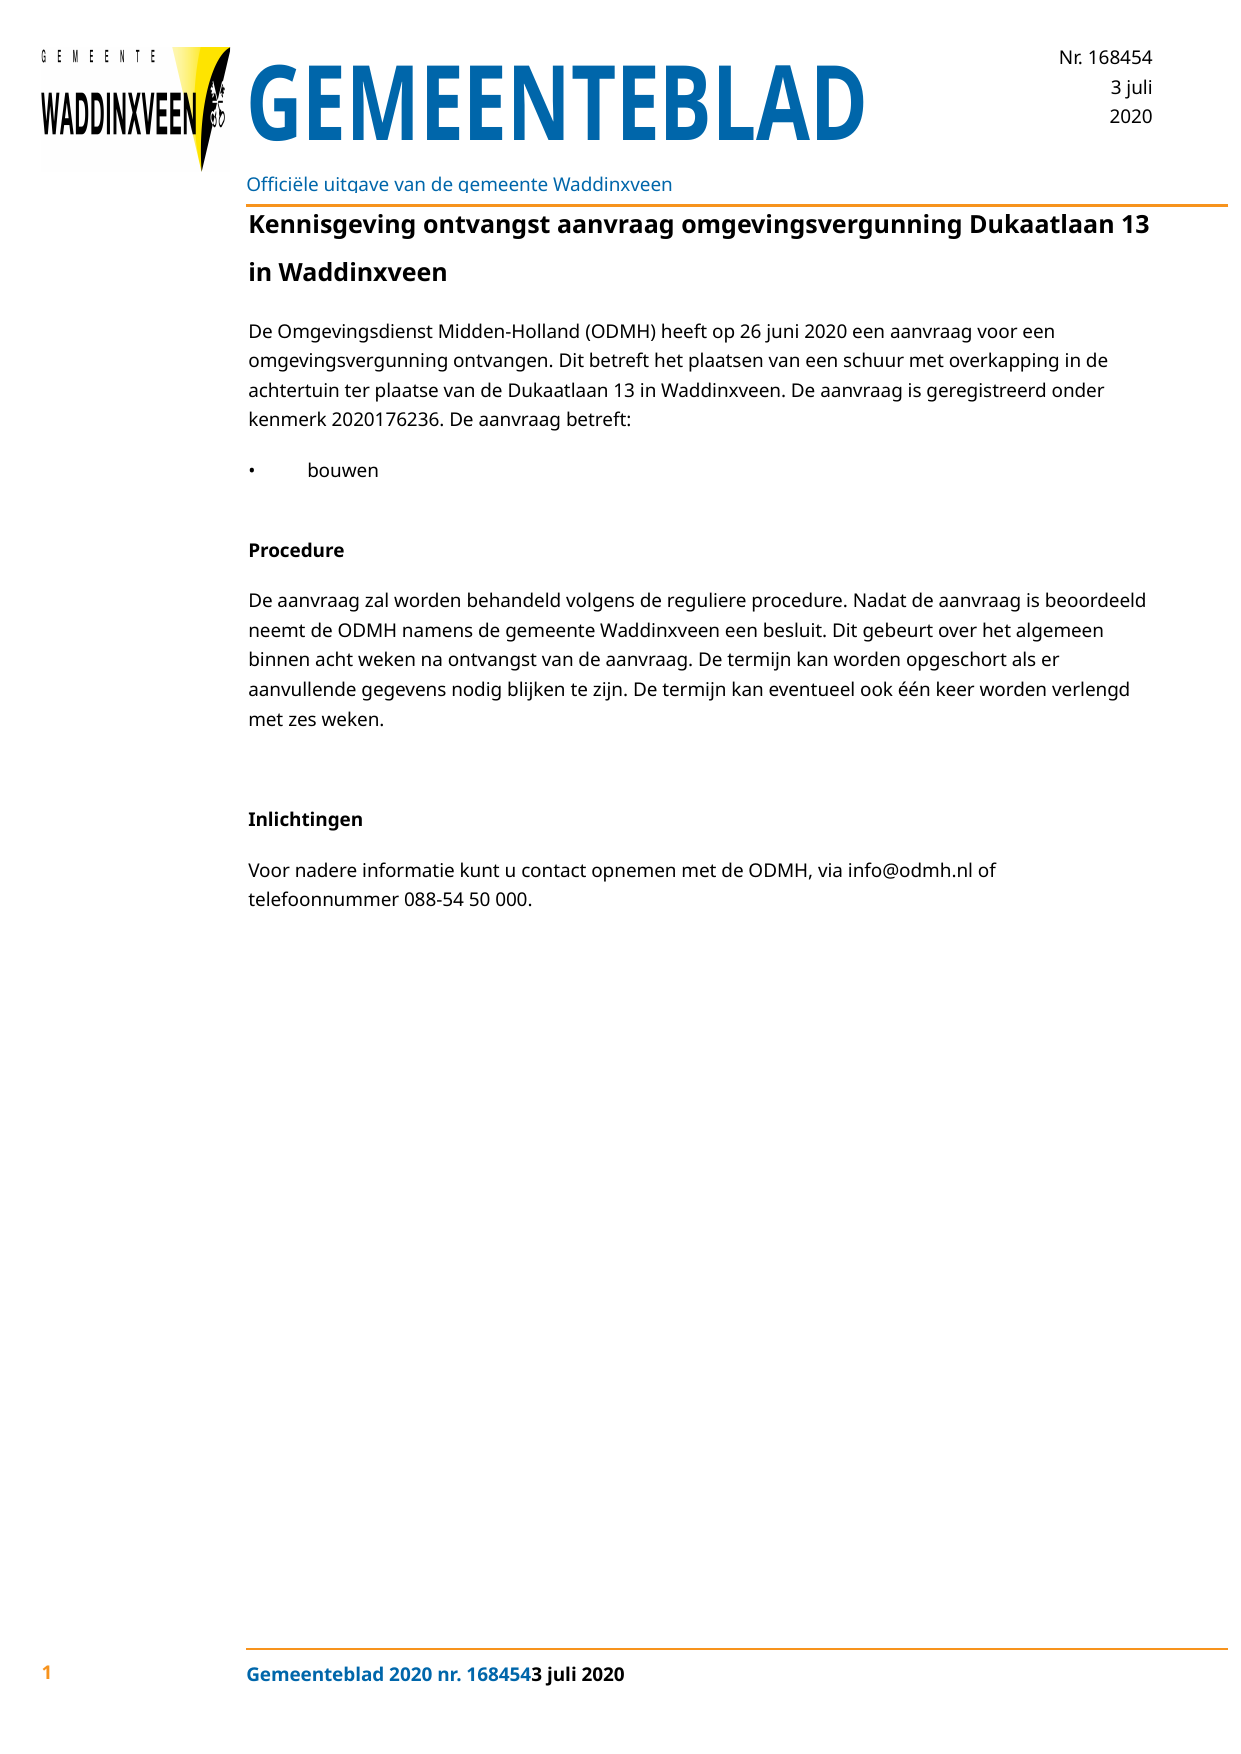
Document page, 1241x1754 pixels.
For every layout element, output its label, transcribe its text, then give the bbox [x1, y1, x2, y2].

picture [41, 47, 231, 172]
text Inlichtingen [248, 807, 1152, 832]
text Voor nadere informatie kunt u contact opnemen met de ODMH, via info@odmh.nl of telefoonnummer 088-54 50 000. [248, 857, 1152, 912]
text De aanvraag zal worden behandeld volgens de reguliere procedure. Nadat de aanvraag is beoordeeld neemt de ODMH namens de gemeente Waddinxveen een besluit. Dit gebeurt over het algemeen binnen acht weken na ontvangst van de aanvraag. De termijn kan worden opgeschort als er aanvullende gegevens nodig blijken te zijn. De termijn kan eventueel ook één keer worden verlengd met zes weken. [248, 587, 1152, 732]
list bouwen [248, 457, 1152, 483]
text De Omgevingsdienst Midden-Holland (ODMH) heeft op 26 juni 2020 een aanvraag voor een omgevingsvergunning ontvangen. Dit betreft het plaatsen van een schuur met overkapping in de achtertuin ter plaatse van de Dukaatlaan 13 in Waddinxveen. De aanvraag is geregistreerd onder kenmerk 2020176236. De aanvraag betreft: [248, 318, 1152, 432]
text Procedure [248, 537, 1152, 563]
text Kennisgeving ontvangst aanvraag omgevingsvergunning Dukaatlaan 13 in Waddinxveen [248, 207, 1152, 288]
